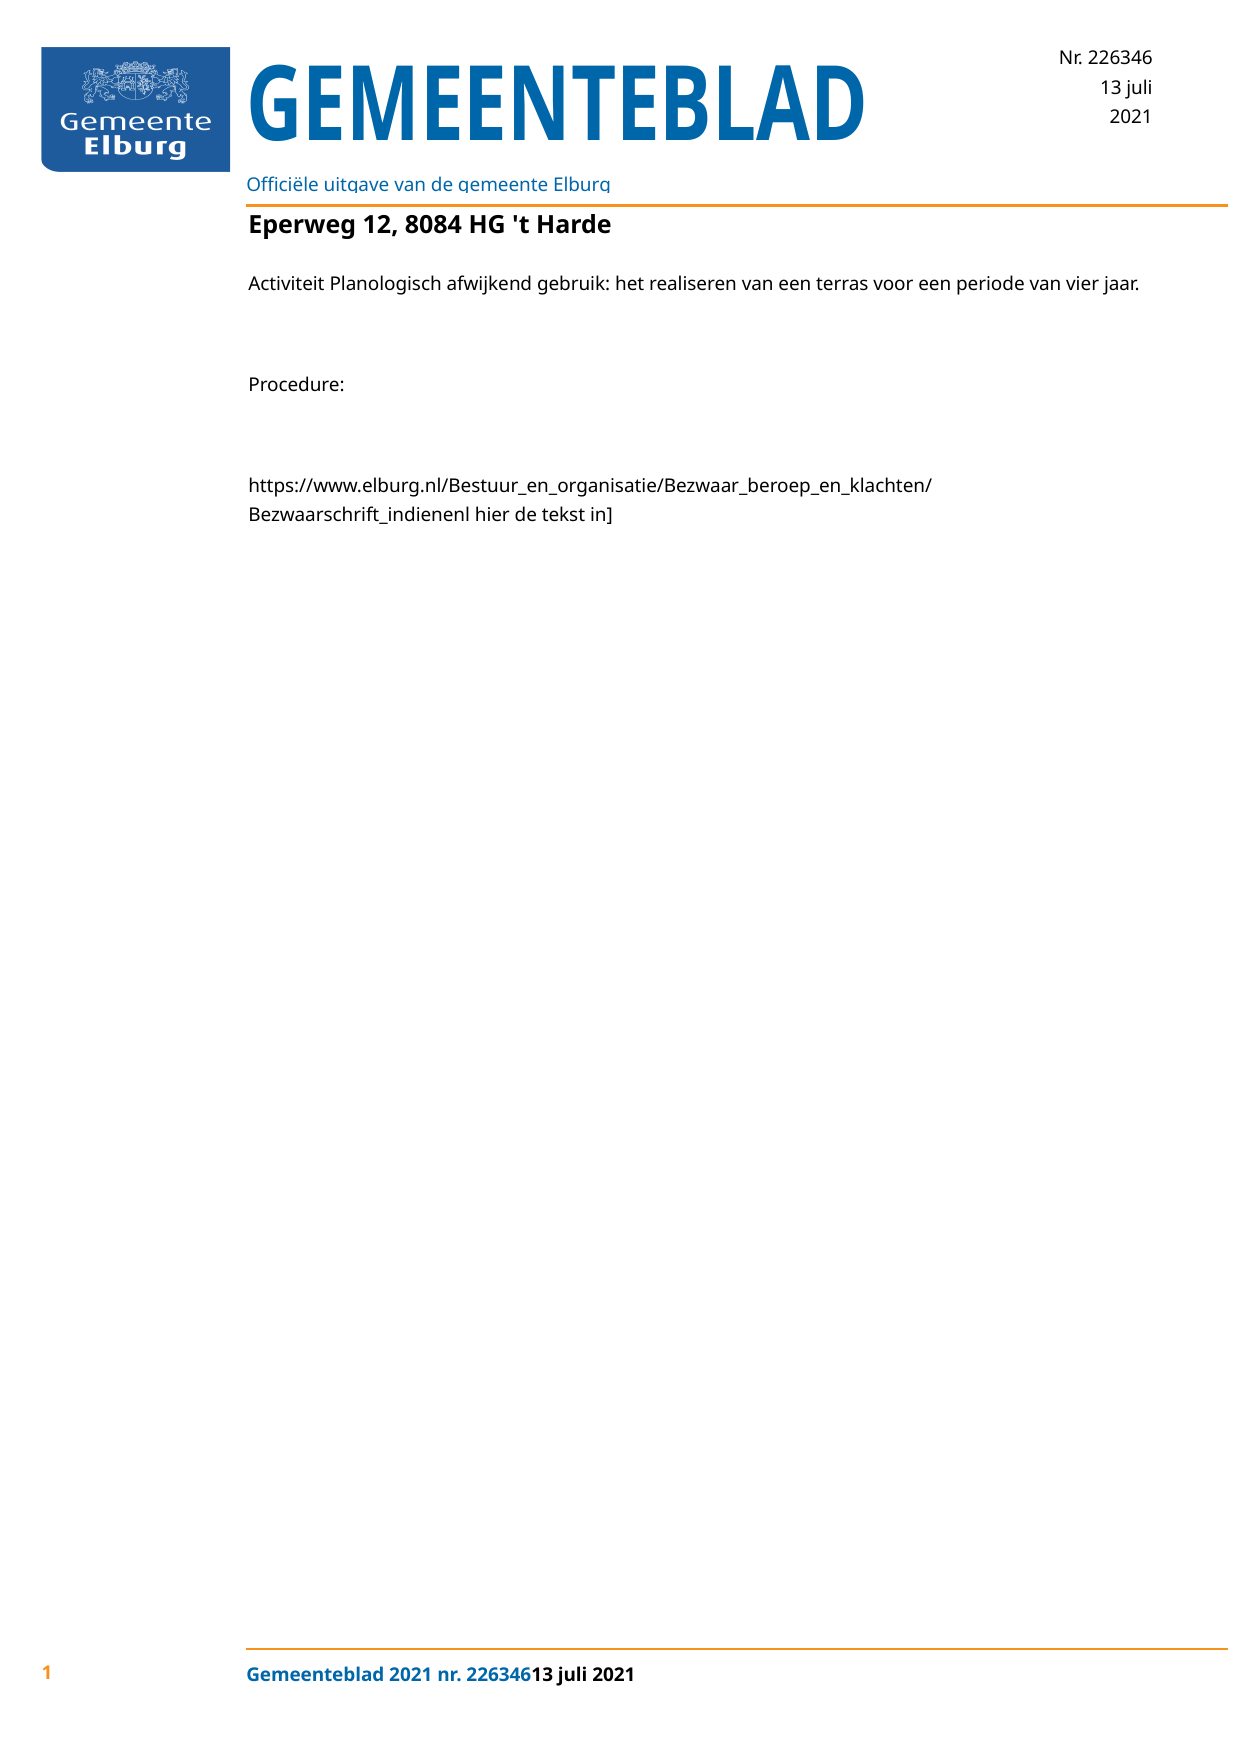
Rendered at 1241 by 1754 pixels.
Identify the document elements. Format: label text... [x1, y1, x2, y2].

text Procedure: [248, 371, 1152, 397]
text Eperweg 12, 8084 HG 't Harde [248, 207, 1152, 241]
picture [41, 47, 231, 172]
text https://www.elburg.nl/Bestuur_en_organisatie/Bezwaar_beroep_en_klachten/Bezwaarschrift_indienenl hier de tekst in] [248, 472, 1152, 527]
text Activiteit Planologisch afwijkend gebruik: het realiseren van een terras voor een periode van vier jaar. [248, 270, 1152, 296]
